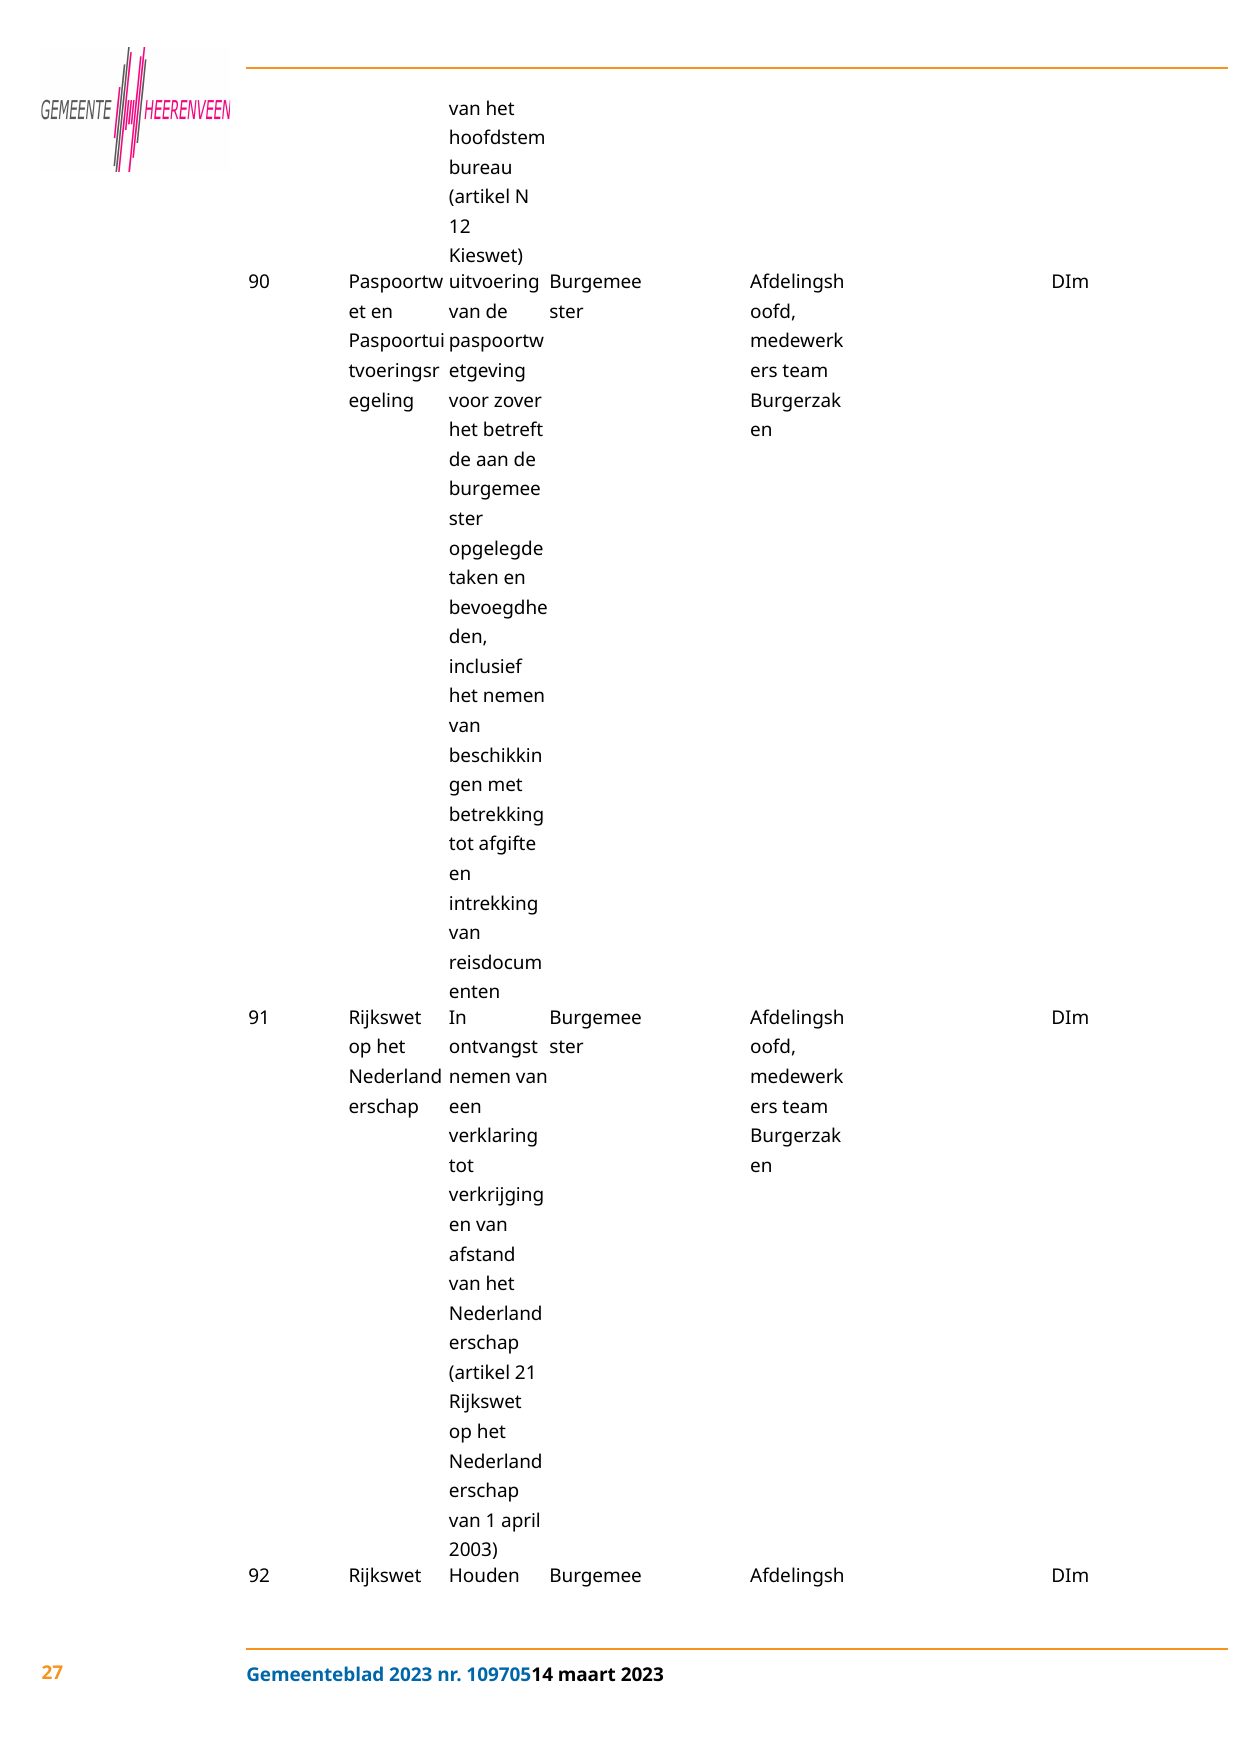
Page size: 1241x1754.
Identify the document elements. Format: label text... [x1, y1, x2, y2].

table_cell [850, 95, 951, 268]
table_cell [549, 95, 649, 268]
table_cell Paspoortwet en Paspoortuitvoeringsregeling [348, 269, 449, 1004]
table_cell [650, 1004, 750, 1562]
table_cell [750, 95, 850, 268]
table_cell Burgemee [549, 1563, 649, 1588]
table_cell [850, 1563, 951, 1588]
table_cell Burgemeester [549, 269, 649, 1004]
table_cell [1051, 95, 1152, 268]
table_cell [348, 95, 449, 268]
table_cell [951, 1004, 1051, 1562]
table_cell van het hoofdstembureau (artikel N 12 Kieswet) [449, 95, 549, 268]
table_cell Afdelingshoofd, medewerkers team Burgerzaken [750, 1004, 850, 1562]
table_cell Rijkswet [348, 1563, 449, 1588]
table_cell [951, 1563, 1051, 1588]
table_cell DIm [1051, 1004, 1152, 1562]
table_cell 90 [248, 269, 348, 1004]
table_cell Burgemeester [549, 1004, 649, 1562]
table_cell DIm [1051, 1563, 1152, 1588]
table_cell [650, 269, 750, 1004]
table_cell uitvoering van de paspoortwetgeving voor zover het betreft de aan de burgemeester opgelegde taken en bevoegdheden, inclusief het nemen van beschikkingen met betrekking tot afgifte en intrekking van reisdocumenten [449, 269, 549, 1004]
table_cell DIm [1051, 269, 1152, 1004]
picture [41, 47, 231, 172]
table_cell 91 [248, 1004, 348, 1562]
table_cell [951, 95, 1051, 268]
table_cell [951, 269, 1051, 1004]
table_cell [650, 1563, 750, 1588]
table_cell 92 [248, 1563, 348, 1588]
table_cell Afdelingshoofd, medewerkers team Burgerzaken [750, 269, 850, 1004]
table_cell Houden [449, 1563, 549, 1588]
table_cell [850, 1004, 951, 1562]
table_cell [650, 95, 750, 268]
table_cell Afdelingsh [750, 1563, 850, 1588]
table_cell [248, 95, 348, 268]
table_cell [850, 269, 951, 1004]
table_cell Rijkswet op het Nederlanderschap [348, 1004, 449, 1562]
table_cell In ontvangst nemen van een verklaring tot verkrijging en van afstand van het Nederlanderschap (artikel 21 Rijkswet op het Nederlanderschap van 1 april 2003) [449, 1004, 549, 1562]
